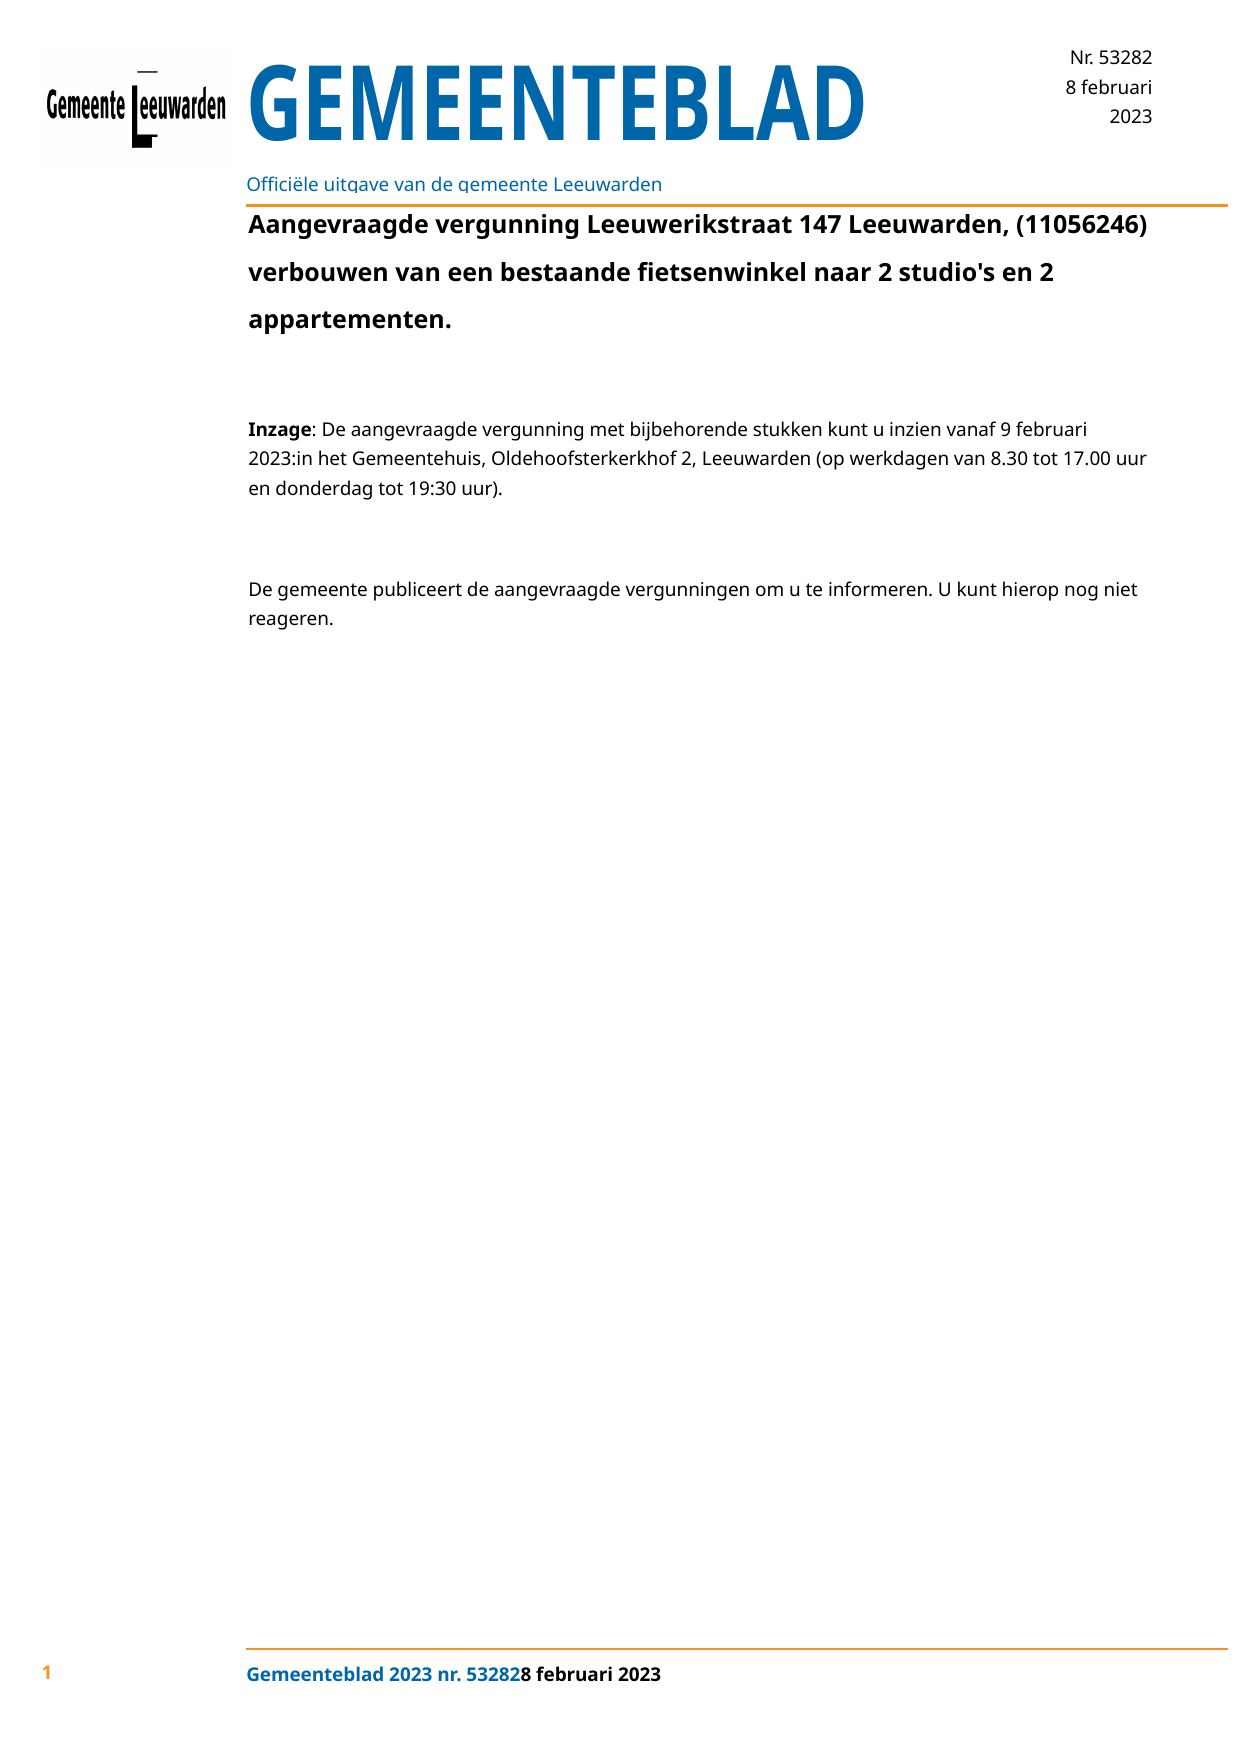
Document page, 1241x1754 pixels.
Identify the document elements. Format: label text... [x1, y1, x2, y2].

text Inzage: De aangevraagde vergunning met bijbehorende stukken kunt u inzien vanaf 9 februari 2023:in het Gemeentehuis, Oldehoofsterkerkhof 2, Leeuwarden (op werkdagen van 8.30 tot 17.00 uur en donderdag tot 19:30 uur). [248, 416, 1152, 501]
text De gemeente publiceert de aangevraagde vergunningen om u te informeren. U kunt hierop nog niet reageren. [248, 576, 1152, 631]
picture [41, 47, 231, 172]
text Aangevraagde vergunning Leeuwerikstraat 147 Leeuwarden, (11056246) verbouwen van een bestaande fietsenwinkel naar 2 studio's en 2 appartementen. [248, 207, 1152, 336]
